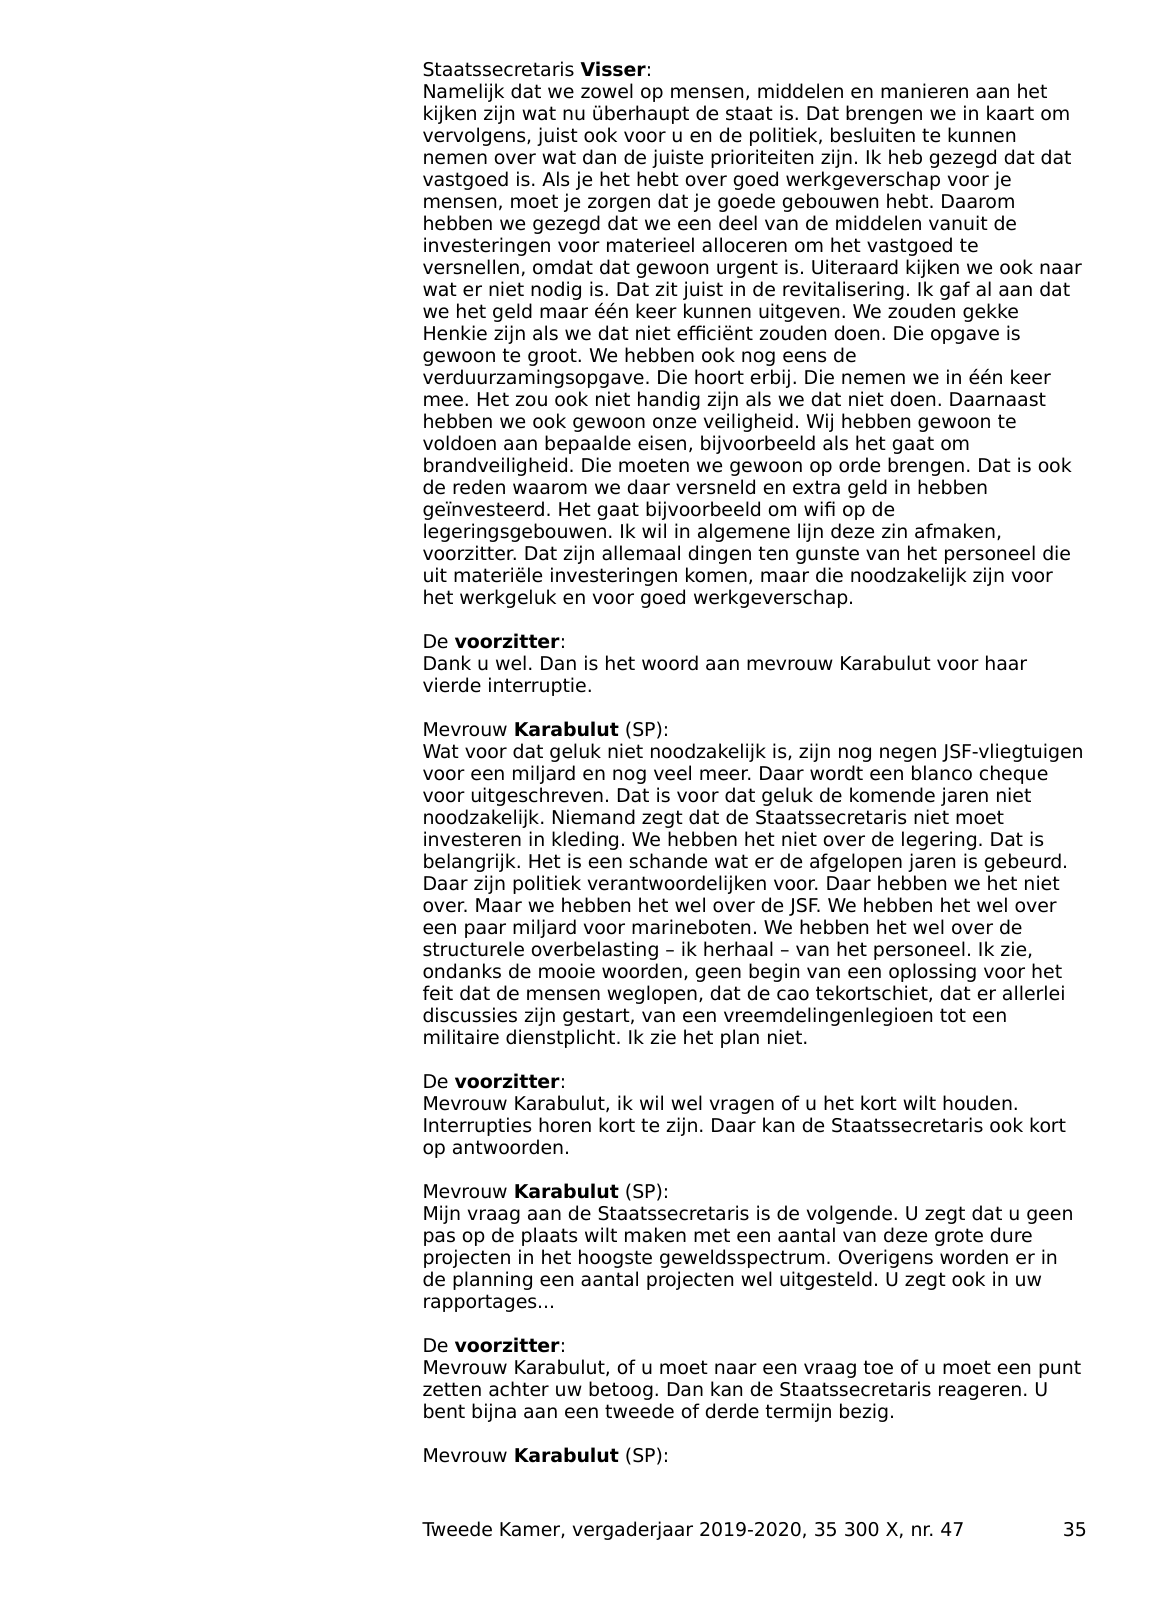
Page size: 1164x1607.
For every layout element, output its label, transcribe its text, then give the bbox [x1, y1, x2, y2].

text Staatssecretaris Visser: [422, 59, 1087, 81]
text Wat voor dat geluk niet noodzakelijk is, zijn nog negen JSF-vliegtuigen voor een miljard en nog veel meer. Daar wordt een blanco cheque voor uitgeschreven. Dat is voor dat geluk de komende jaren niet noodzakelijk. Niemand zegt dat de Staatssecretaris niet moet investeren in kleding. We hebben het niet over de legering. Dat is belangrijk. Het is een schande wat er de afgelopen jaren is gebeurd. Daar zijn politiek verantwoordelijken voor. Daar hebben we het niet over. Maar we hebben het wel over de JSF. We hebben het wel over een paar miljard voor marineboten. We hebben het wel over de structurele overbelasting – ik herhaal – van het personeel. Ik zie, ondanks de mooie woorden, geen begin van een oplossing voor het feit dat de mensen weglopen, dat de cao tekortschiet, dat er allerlei discussies zijn gestart, van een vreemdelingenlegioen tot een militaire dienstplicht. Ik zie het plan niet. [422, 741, 1087, 1048]
text De voorzitter: [422, 631, 1087, 653]
text De voorzitter: [422, 1071, 1087, 1093]
text Namelijk dat we zowel op mensen, middelen en manieren aan het kijken zijn wat nu überhaupt de staat is. Dat brengen we in kaart om vervolgens, juist ook voor u en de politiek, besluiten te kunnen nemen over wat dan de juiste prioriteiten zijn. Ik heb gezegd dat dat vastgoed is. Als je het hebt over goed werkgeverschap voor je mensen, moet je zorgen dat je goede gebouwen hebt. Daarom hebben we gezegd dat we een deel van de middelen vanuit de investeringen voor materieel alloceren om het vastgoed te versnellen, omdat dat gewoon urgent is. Uiteraard kijken we ook naar wat er niet nodig is. Dat zit juist in de revitalisering. Ik gaf al aan dat we het geld maar één keer kunnen uitgeven. We zouden gekke Henkie zijn als we dat niet efficiënt zouden doen. Die opgave is gewoon te groot. We hebben ook nog eens de verduurzamingsopgave. Die hoort erbij. Die nemen we in één keer mee. Het zou ook niet handig zijn als we dat niet doen. Daarnaast hebben we ook gewoon onze veiligheid. Wij hebben gewoon te voldoen aan bepaalde eisen, bijvoorbeeld als het gaat om brandveiligheid. Die moeten we gewoon op orde brengen. Dat is ook de reden waarom we daar versneld en extra geld in hebben geïnvesteerd. Het gaat bijvoorbeeld om wifi op de legeringsgebouwen. Ik wil in algemene lijn deze zin afmaken, voorzitter. Dat zijn allemaal dingen ten gunste van het personeel die uit materiële investeringen komen, maar die noodzakelijk zijn voor het werkgeluk en voor goed werkgeverschap. [422, 81, 1087, 608]
text Mevrouw Karabulut (SP): [422, 719, 1087, 741]
text Dank u wel. Dan is het woord aan mevrouw Karabulut voor haar vierde interruptie. [422, 653, 1087, 697]
text Mijn vraag aan de Staatssecretaris is de volgende. U zegt dat u geen pas op de plaats wilt maken met een aantal van deze grote dure projecten in het hoogste geweldsspectrum. Overigens worden er in de planning een aantal projecten wel uitgesteld. U zegt ook in uw rapportages... [422, 1203, 1087, 1313]
text Mevrouw Karabulut (SP): [422, 1181, 1087, 1203]
text Mevrouw Karabulut, of u moet naar een vraag toe of u moet een punt zetten achter uw betoog. Dan kan de Staatssecretaris reageren. U bent bijna aan een tweede of derde termijn bezig. [422, 1357, 1087, 1423]
text Mevrouw Karabulut, ik wil wel vragen of u het kort wilt houden. Interrupties horen kort te zijn. Daar kan de Staatssecretaris ook kort op antwoorden. [422, 1093, 1087, 1159]
text De voorzitter: [422, 1335, 1087, 1357]
text Mevrouw Karabulut (SP): [422, 1445, 1087, 1467]
